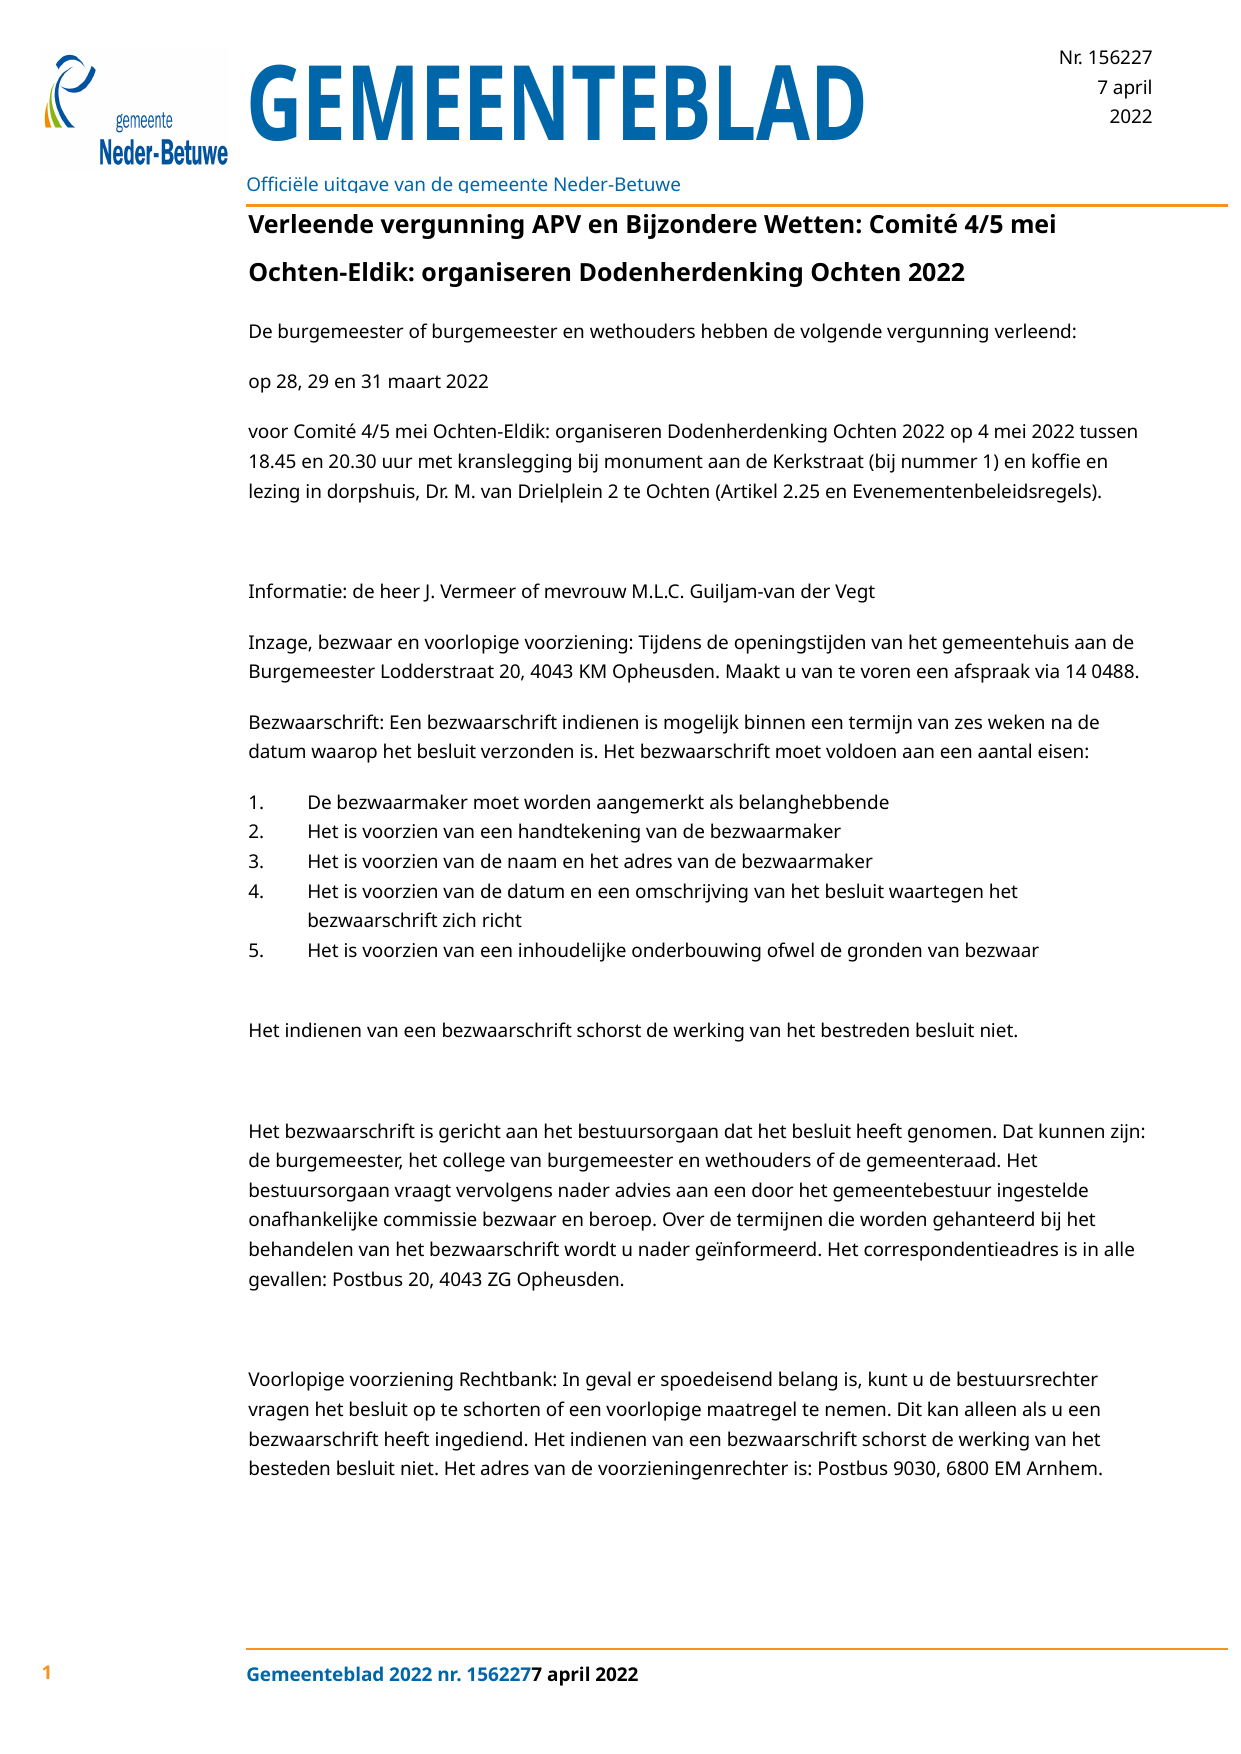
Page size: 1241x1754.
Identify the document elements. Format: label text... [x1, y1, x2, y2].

list Het is voorzien van de naam en het adres van de bezwaarmaker [248, 848, 1152, 874]
list Het is voorzien van een handtekening van de bezwaarmaker [248, 819, 1152, 844]
picture [41, 47, 231, 172]
list Het is voorzien van de datum en een omschrijving van het besluit waartegen het bezwaarschrift zich richt [248, 878, 1152, 933]
text Verleende vergunning APV en Bijzondere Wetten: Comité 4/5 mei Ochten-Eldik: organiseren Dodenherdenking Ochten 2022 [248, 207, 1152, 288]
list Het is voorzien van een inhoudelijke onderbouwing ofwel de gronden van bezwaar [248, 937, 1152, 963]
text Het indienen van een bezwaarschrift schorst de werking van het bestreden besluit niet. [248, 1017, 1152, 1043]
text Het bezwaarschrift is gericht aan het bestuursorgaan dat het besluit heeft genomen. Dat kunnen zijn: de burgemeester, het college van burgemeester en wethouders of de gemeenteraad. Het bestuursorgaan vraagt vervolgens nader advies aan een door het gemeentebestuur ingestelde onafhankelijke commissie bezwaar en beroep. Over de termijnen die worden gehanteerd bij het behandelen van het bezwaarschrift wordt u nader geïnformeerd. Het correspondentieadres is in alle gevallen: Postbus 20, 4043 ZG Opheusden. [248, 1118, 1152, 1292]
text voor Comité 4/5 mei Ochten-Eldik: organiseren Dodenherdenking Ochten 2022 op 4 mei 2022 tussen 18.45 en 20.30 uur met kranslegging bij monument aan de Kerkstraat (bij nummer 1) en koffie en lezing in dorpshuis, Dr. M. van Drielplein 2 te Ochten (Artikel 2.25 en Evenementenbeleidsregels). [248, 419, 1152, 504]
text Informatie: de heer J. Vermeer of mevrouw M.L.C. Guiljam-van der Vegt [248, 579, 1152, 604]
text Inzage, bezwaar en voorlopige voorziening: Tijdens de openingstijden van het gemeentehuis aan de Burgemeester Lodderstraat 20, 4043 KM Opheusden. Maakt u van te voren een afspraak via 14 0488. [248, 629, 1152, 684]
list De bezwaarmaker moet worden aangemerkt als belanghebbende [248, 789, 1152, 815]
text Bezwaarschrift: Een bezwaarschrift indienen is mogelijk binnen een termijn van zes weken na de datum waarop het besluit verzonden is. Het bezwaarschrift moet voldoen aan een aantal eisen: [248, 709, 1152, 764]
text Voorlopige voorziening Rechtbank: In geval er spoedeisend belang is, kunt u de bestuursrechter vragen het besluit op te schorten of een voorlopige maatregel te nemen. Dit kan alleen als u een bezwaarschrift heeft ingediend. Het indienen van een bezwaarschrift schorst de werking van het besteden besluit niet. Het adres van de voorzieningenrechter is: Postbus 9030, 6800 EM Arnhem. [248, 1367, 1152, 1481]
text De burgemeester of burgemeester en wethouders hebben de volgende vergunning verleend: [248, 318, 1152, 344]
text op 28, 29 en 31 maart 2022 [248, 368, 1152, 394]
